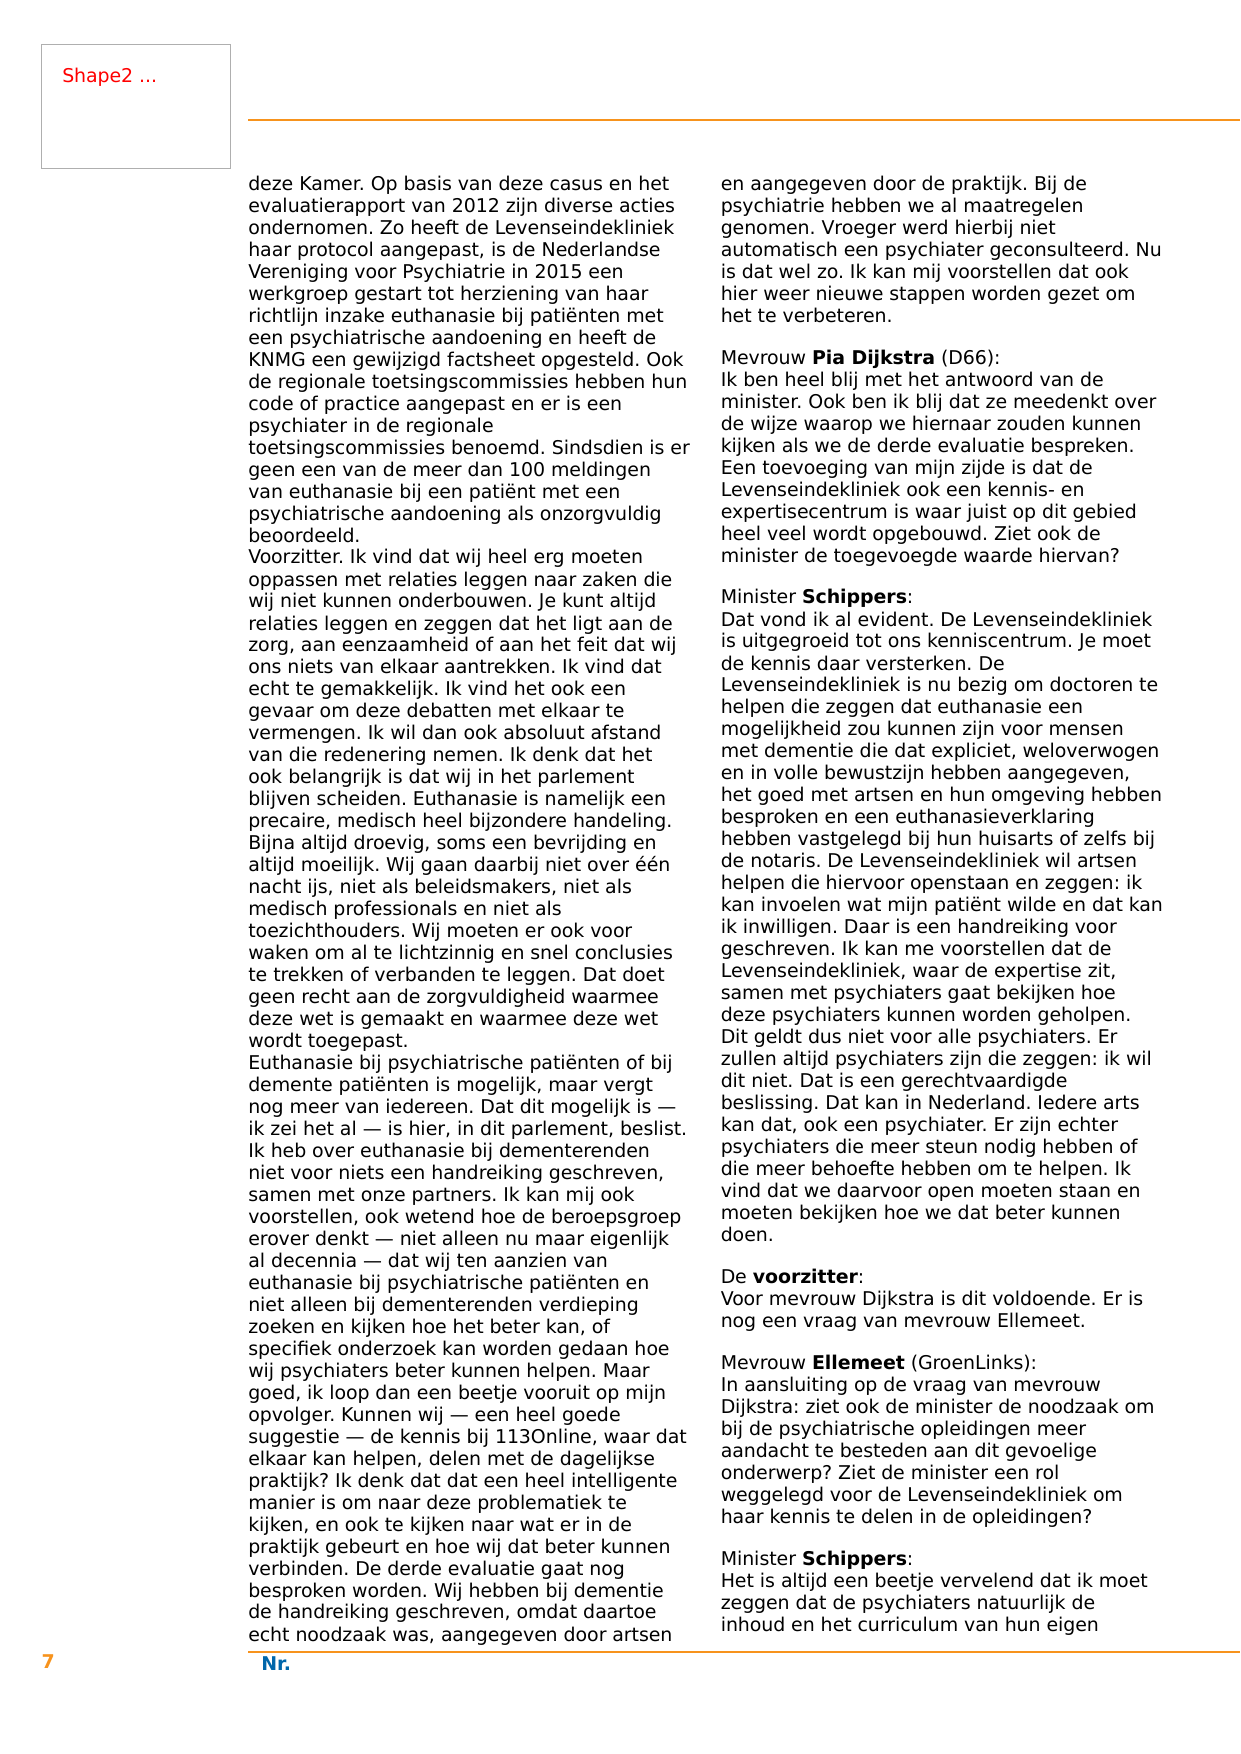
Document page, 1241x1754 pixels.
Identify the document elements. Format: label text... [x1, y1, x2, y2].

text Dat vond ik al evident. De Levenseindekliniek is uitgegroeid tot ons kenniscentrum. Je moet de kennis daar versterken. De Levenseindekliniek is nu bezig om doctoren te helpen die zeggen dat euthanasie een mogelijkheid zou kunnen zijn voor mensen met dementie die dat expliciet, weloverwogen en in volle bewustzijn hebben aangegeven, het goed met artsen en hun omgeving hebben besproken en een euthanasieverklaring hebben vastgelegd bij hun huisarts of zelfs bij de notaris. De Levenseindekliniek wil artsen helpen die hiervoor openstaan en zeggen: ik kan invoelen wat mijn patiënt wilde en dat kan ik inwilligen. Daar is een handreiking voor geschreven. Ik kan me voorstellen dat de Levenseindekliniek, waar de expertise zit, samen met psychiaters gaat bekijken hoe deze psychiaters kunnen worden geholpen. Dit geldt dus niet voor alle psychiaters. Er zullen altijd psychiaters zijn die zeggen: ik wil dit niet. Dat is een gerechtvaardigde beslissing. Dat kan in Nederland. Iedere arts kan dat, ook een psychiater. Er zijn echter psychiaters die meer steun nodig hebben of die meer behoefte hebben om te helpen. Ik vind dat we daarvoor open moeten staan en moeten bekijken hoe we dat beter kunnen doen. [721, 608, 1163, 1246]
text en aangegeven door de praktijk. Bij de psychiatrie hebben we al maatregelen genomen. Vroeger werd hierbij niet automatisch een psychiater geconsulteerd. Nu is dat wel zo. Ik kan mij voorstellen dat ook hier weer nieuwe stappen worden gezet om het te verbeteren. [721, 173, 1163, 327]
text Minister Schippers: [721, 586, 1163, 608]
text Mevrouw Ellemeet (GroenLinks): [721, 1352, 1163, 1374]
text Voor mevrouw Dijkstra is dit voldoende. Er is nog een vraag van mevrouw Ellemeet. [721, 1288, 1163, 1332]
text De voorzitter: [721, 1266, 1163, 1288]
text deze Kamer. Op basis van deze casus en het evaluatierapport van 2012 zijn diverse acties ondernomen. Zo heeft de Levenseindekliniek haar protocol aangepast, is de Nederlandse Vereniging voor Psychiatrie in 2015 een werkgroep gestart tot herziening van haar richtlijn inzake euthanasie bij patiënten met een psychiatrische aandoening en heeft de KNMG een gewijzigd factsheet opgesteld. Ook de regionale toetsingscommissies hebben hun code of practice aangepast en er is een psychiater in de regionale toetsingscommissies benoemd. Sindsdien is er geen een van de meer dan 100 meldingen van euthanasie bij een patiënt met een psychiatrische aandoening als onzorgvuldig beoordeeld. [248, 173, 691, 546]
text Voorzitter. Ik vind dat wij heel erg moeten oppassen met relaties leggen naar zaken die wij niet kunnen onderbouwen. Je kunt altijd relaties leggen en zeggen dat het ligt aan de zorg, aan eenzaamheid of aan het feit dat wij ons niets van elkaar aantrekken. Ik vind dat echt te gemakkelijk. Ik vind het ook een gevaar om deze debatten met elkaar te vermengen. Ik wil dan ook absoluut afstand van die redenering nemen. Ik denk dat het ook belangrijk is dat wij in het parlement blijven scheiden. Euthanasie is namelijk een precaire, medisch heel bijzondere handeling. Bijna altijd droevig, soms een bevrijding en altijd moeilijk. Wij gaan daarbij niet over één nacht ijs, niet als beleidsmakers, niet als medisch professionals en niet als toezichthouders. Wij moeten er ook voor waken om al te lichtzinnig en snel conclusies te trekken of verbanden te leggen. Dat doet geen recht aan de zorgvuldigheid waarmee deze wet is gemaakt en waarmee deze wet wordt toegepast. [248, 546, 691, 1052]
text Het is altijd een beetje vervelend dat ik moet zeggen dat de psychiaters natuurlijk de inhoud en het curriculum van hun eigen [721, 1569, 1163, 1636]
text Euthanasie bij psychiatrische patiënten of bij demente patiënten is mogelijk, maar vergt nog meer van iedereen. Dat dit mogelijk is — ik zei het al — is hier, in dit parlement, beslist. Ik heb over euthanasie bij dementerenden niet voor niets een handreiking geschreven, samen met onze partners. Ik kan mij ook voorstellen, ook wetend hoe de beroepsgroep erover denkt — niet alleen nu maar eigenlijk al decennia — dat wij ten aanzien van euthanasie bij psychiatrische patiënten en niet alleen bij dementerenden verdieping zoeken en kijken hoe het beter kan, of specifiek onderzoek kan worden gedaan hoe wij psychiaters beter kunnen helpen. Maar goed, ik loop dan een beetje vooruit op mijn opvolger. Kunnen wij — een heel goede suggestie — de kennis bij 113Online, waar dat elkaar kan helpen, delen met de dagelijkse praktijk? Ik denk dat dat een heel intelligente manier is om naar deze problematiek te kijken, en ook te kijken naar wat er in de praktijk gebeurt en hoe wij dat beter kunnen verbinden. De derde evaluatie gaat nog besproken worden. Wij hebben bij dementie de handreiking geschreven, omdat daartoe echt noodzaak was, aangegeven door artsen [248, 1052, 691, 1645]
text Mevrouw Pia Dijkstra (D66): [721, 347, 1163, 369]
text Ik ben heel blij met het antwoord van de minister. Ook ben ik blij dat ze meedenkt over de wijze waarop we hiernaar zouden kunnen kijken als we de derde evaluatie bespreken. Een toevoeging van mijn zijde is dat de Levenseindekliniek ook een kennis- en expertisecentrum is waar juist op dit gebied heel veel wordt opgebouwd. Ziet ook de minister de toegevoegde waarde hiervan? [721, 369, 1163, 566]
text In aansluiting op de vraag van mevrouw Dijkstra: ziet ook de minister de noodzaak om bij de psychiatrische opleidingen meer aandacht te besteden aan dit gevoelige onderwerp? Ziet de minister een rol weggelegd voor de Levenseindekliniek om haar kennis te delen in de opleidingen? [721, 1374, 1163, 1528]
text Minister Schippers: [721, 1548, 1163, 1569]
